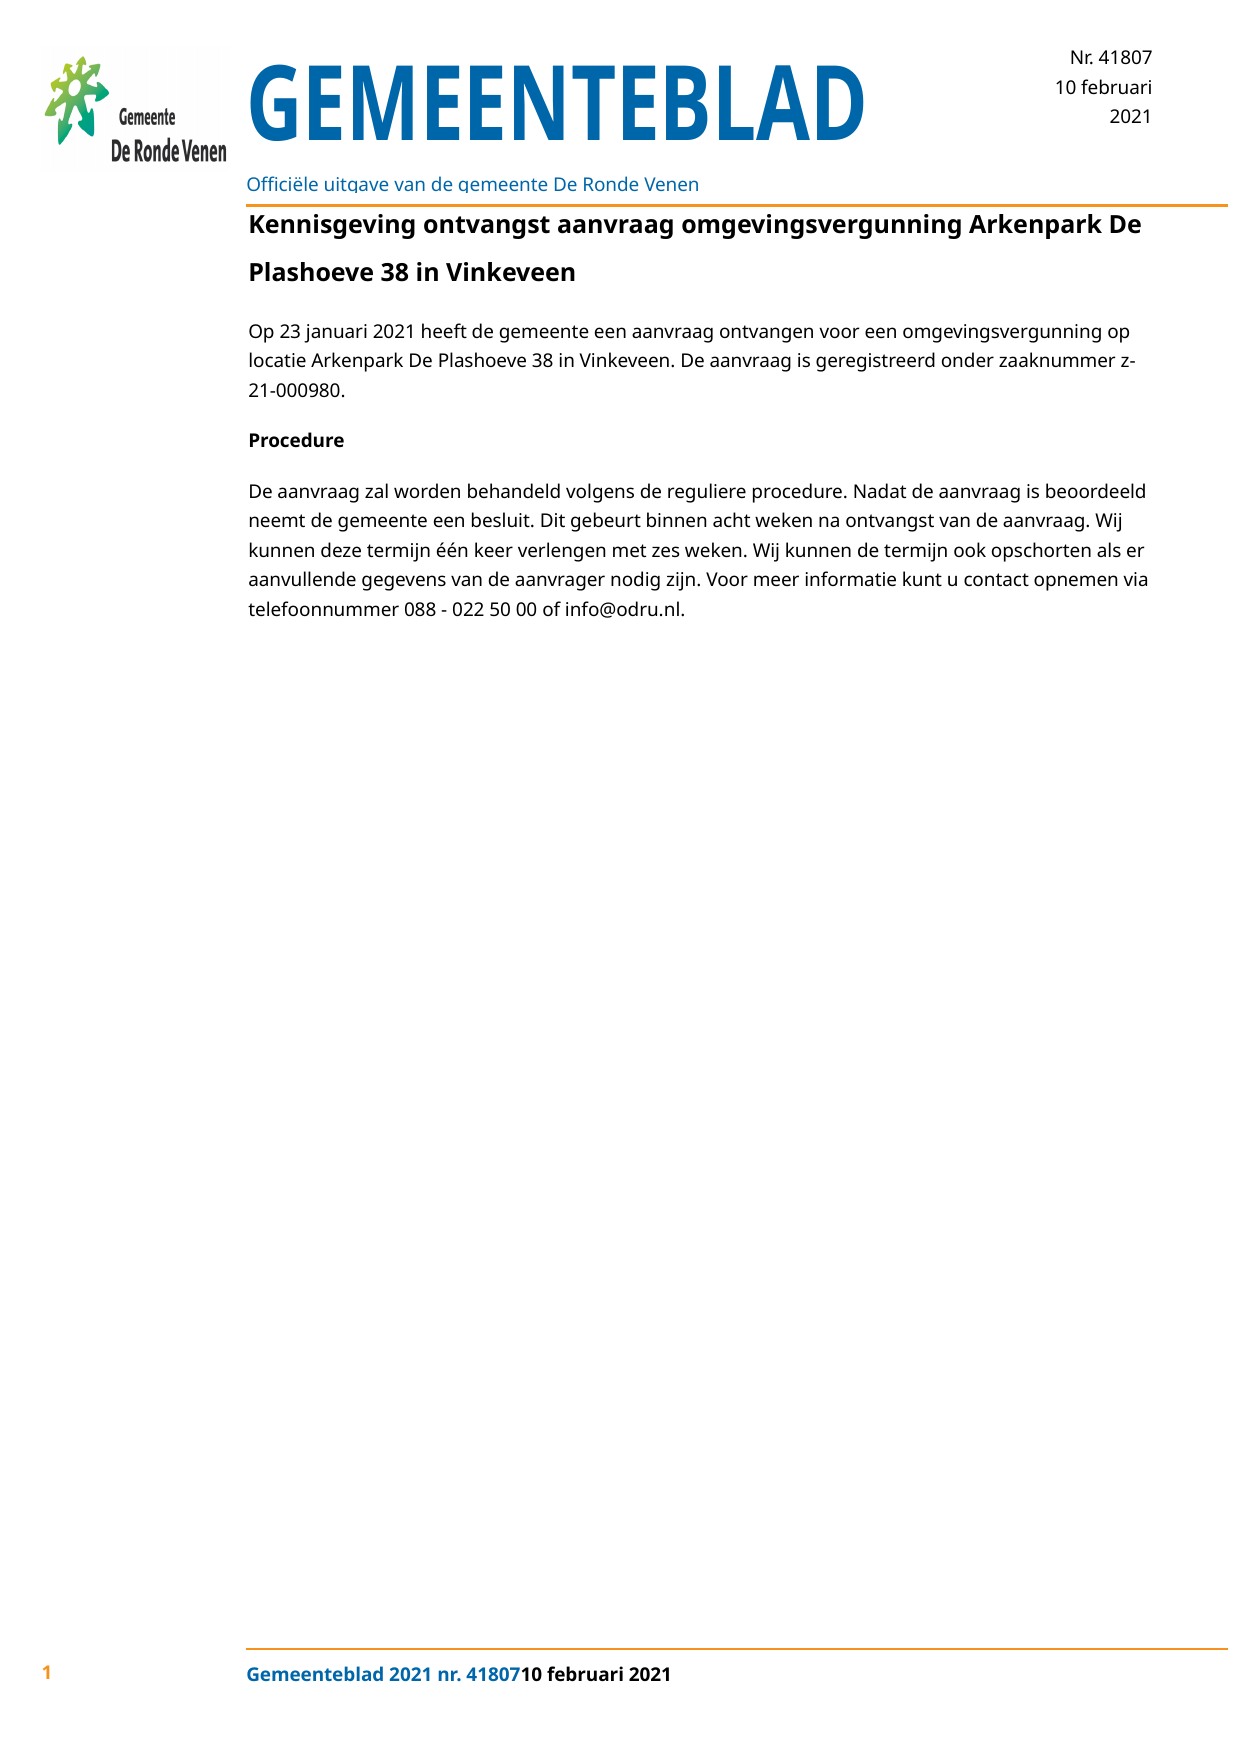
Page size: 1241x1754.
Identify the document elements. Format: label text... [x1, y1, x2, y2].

text Op 23 januari 2021 heeft de gemeente een aanvraag ontvangen voor een omgevingsvergunning op locatie Arkenpark De Plashoeve 38 in Vinkeveen. De aanvraag is geregistreerd onder zaaknummer z-21-000980. [248, 318, 1152, 403]
picture [41, 47, 231, 172]
text Kennisgeving ontvangst aanvraag omgevingsvergunning Arkenpark De Plashoeve 38 in Vinkeveen [248, 207, 1152, 288]
text Procedure [248, 427, 1152, 453]
text De aanvraag zal worden behandeld volgens de reguliere procedure. Nadat de aanvraag is beoordeeld neemt de gemeente een besluit. Dit gebeurt binnen acht weken na ontvangst van de aanvraag. Wij kunnen deze termijn één keer verlengen met zes weken. Wij kunnen de termijn ook opschorten als er aanvullende gegevens van de aanvrager nodig zijn. Voor meer informatie kunt u contact opnemen via telefoonnummer 088 - 022 50 00 of info@odru.nl. [248, 478, 1152, 622]
